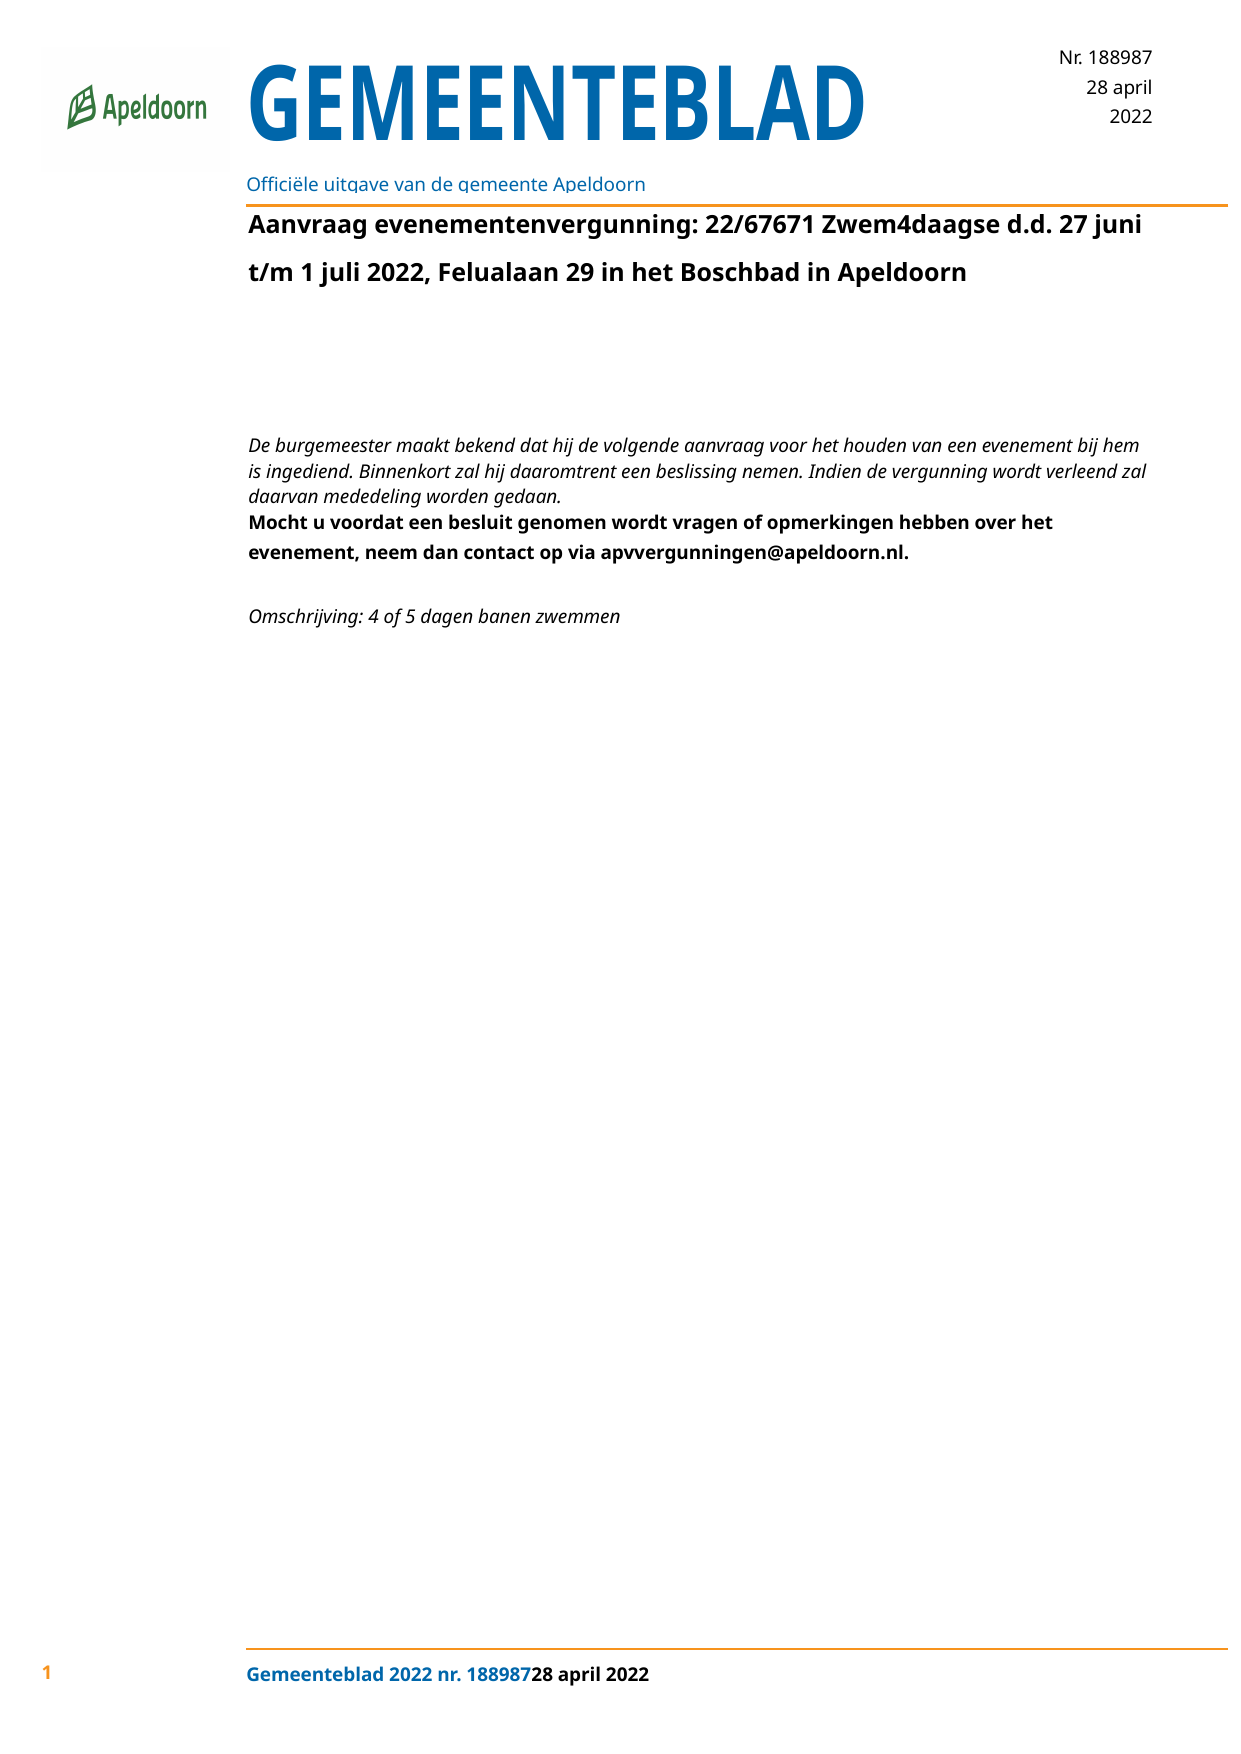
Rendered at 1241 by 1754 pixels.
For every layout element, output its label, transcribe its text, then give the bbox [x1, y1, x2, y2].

text Mocht u voordat een besluit genomen wordt vragen of opmerkingen hebben over het evenement, neem dan contact op via apvvergunningen@apeldoorn.nl. [248, 509, 1152, 565]
picture [41, 47, 231, 172]
text Omschrijving: 4 of 5 dagen banen zwemmen [248, 603, 1152, 629]
text Aanvraag evenementenvergunning: 22/67671 Zwem4daagse d.d. 27 juni t/m 1 juli 2022, Felualaan 29 in het Boschbad in Apeldoorn [248, 207, 1152, 288]
text De burgemeester maakt bekend dat hij de volgende aanvraag voor het houden van een evenement bij hem is ingediend. Binnenkort zal hij daaromtrent een beslissing nemen. Indien de vergunning wordt verleend zal daarvan mededeling worden gedaan. [248, 432, 1152, 509]
